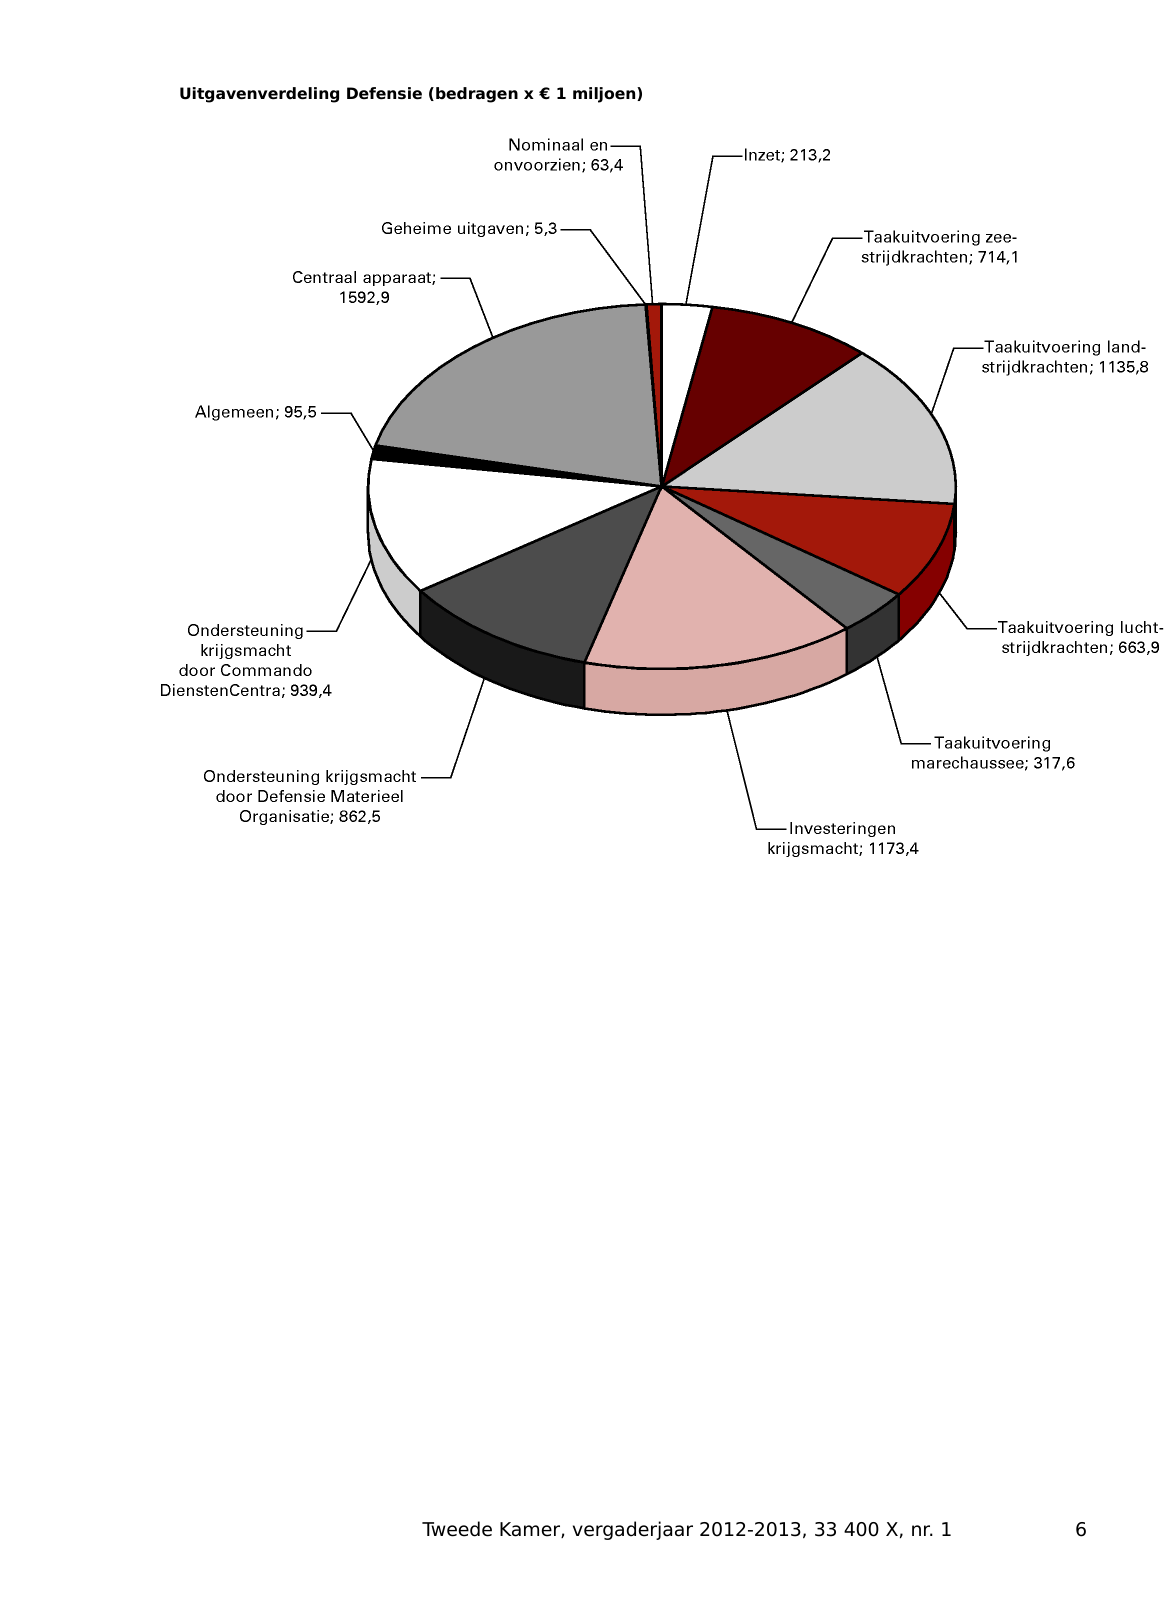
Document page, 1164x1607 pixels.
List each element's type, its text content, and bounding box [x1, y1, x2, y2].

text Uitgavenverdeling Defensie (bedragen x € 1 miljoen) [159, 85, 1163, 103]
picture [159, 137, 1164, 858]
